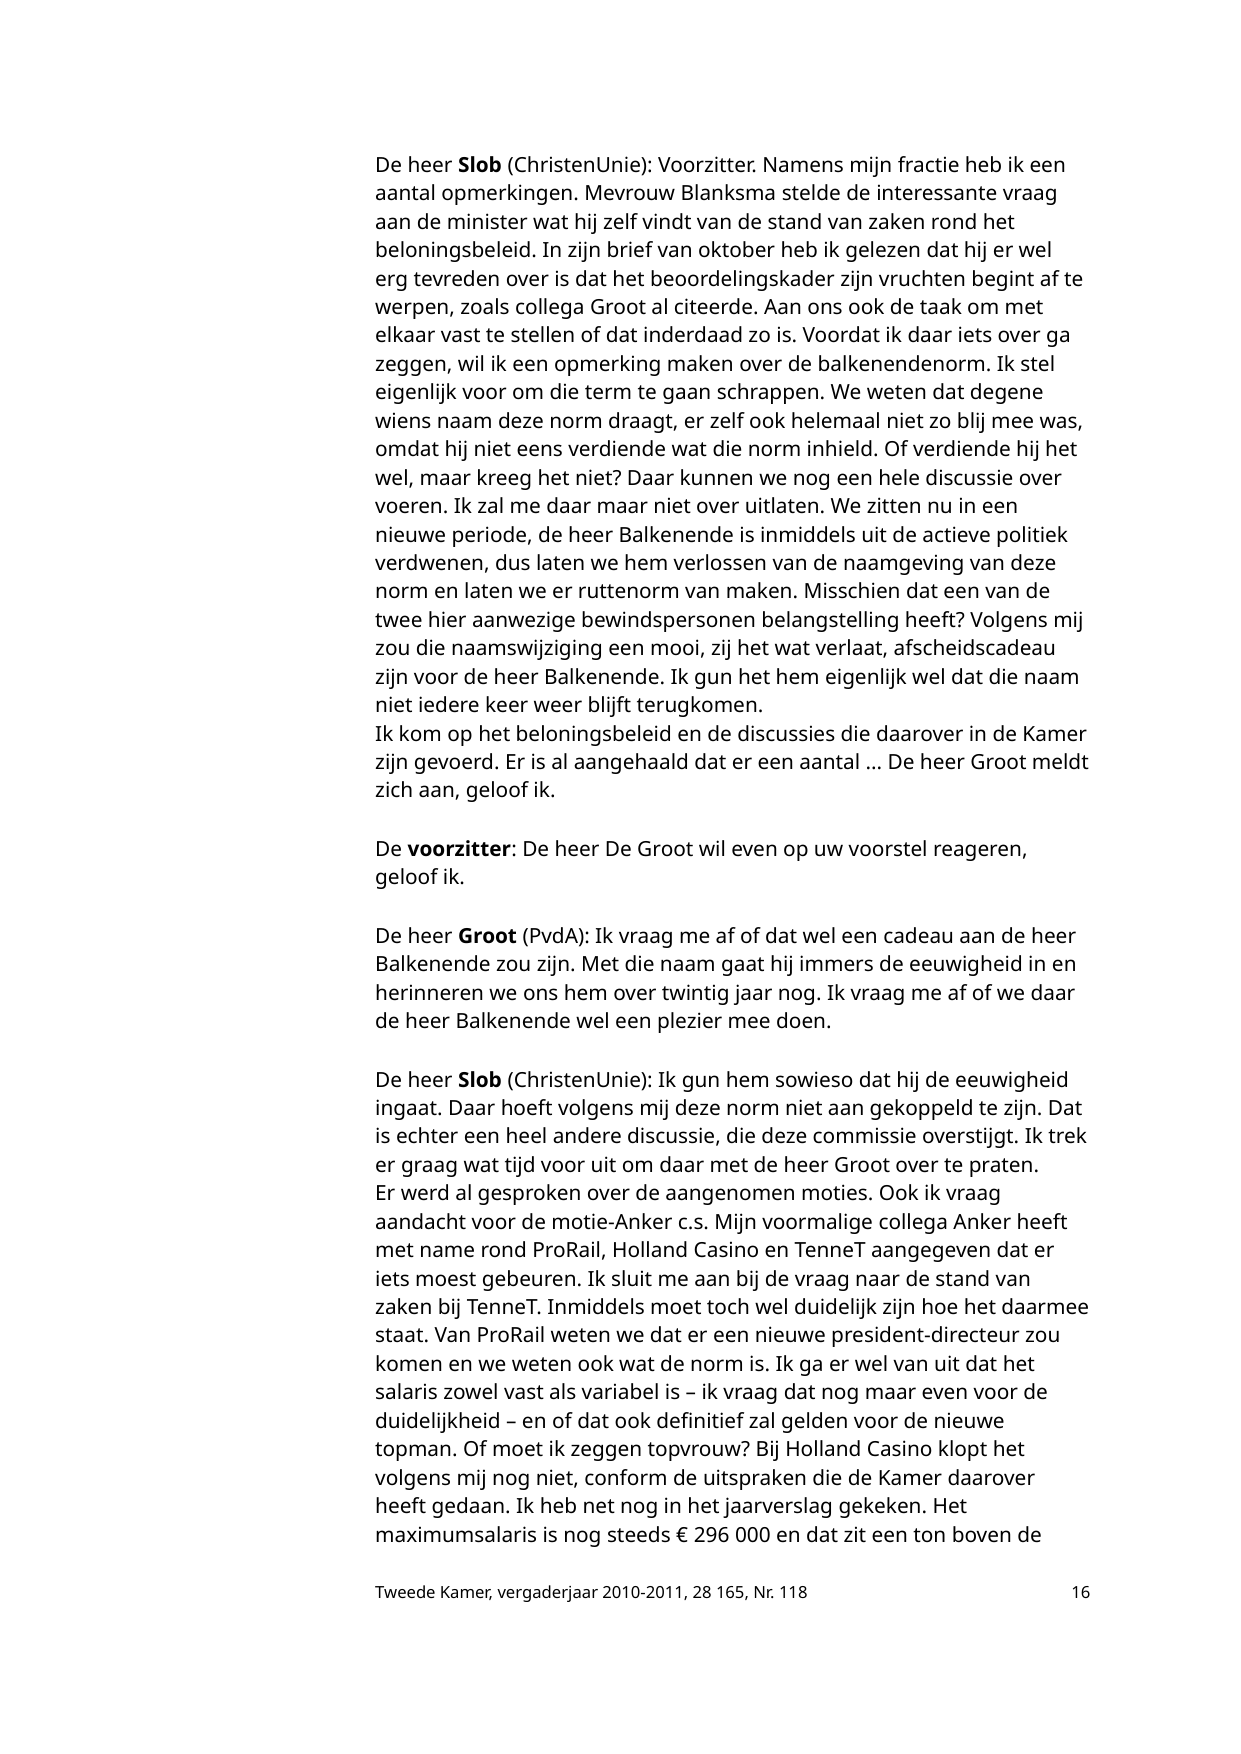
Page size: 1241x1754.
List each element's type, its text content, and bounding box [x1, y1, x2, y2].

text Er werd al gesproken over de aangenomen moties. Ook ik vraag aandacht voor de motie-Anker c.s. Mijn voormalige collega Anker heeft met name rond ProRail, Holland Casino en TenneT aangegeven dat er iets moest gebeuren. Ik sluit me aan bij de vraag naar de stand van zaken bij TenneT. Inmiddels moet toch wel duidelijk zijn hoe het daarmee staat. Van ProRail weten we dat er een nieuwe president-directeur zou komen en we weten ook wat de norm is. Ik ga er wel van uit dat het salaris zowel vast als variabel is – ik vraag dat nog maar even voor de duidelijkheid – en of dat ook definitief zal gelden voor de nieuwe topman. Of moet ik zeggen topvrouw? Bij Holland Casino klopt het volgens mij nog niet, conform de uitspraken die de Kamer daarover heeft gedaan. Ik heb net nog in het jaarverslag gekeken. Het maximumsalaris is nog steeds € 296 000 en dat zit een ton boven de [375, 1178, 1090, 1548]
text De heer Slob (ChristenUnie): Ik gun hem sowieso dat hij de eeuwigheid ingaat. Daar hoeft volgens mij deze norm niet aan gekoppeld te zijn. Dat is echter een heel andere discussie, die deze commissie overstijgt. Ik trek er graag wat tijd voor uit om daar met de heer Groot over te praten. [375, 1065, 1090, 1178]
text Ik kom op het beloningsbeleid en de discussies die daarover in de Kamer zijn gevoerd. Er is al aangehaald dat er een aantal ... De heer Groot meldt zich aan, geloof ik. [375, 719, 1090, 804]
text De heer Slob (ChristenUnie): Voorzitter. Namens mijn fractie heb ik een aantal opmerkingen. Mevrouw Blanksma stelde de interessante vraag aan de minister wat hij zelf vindt van de stand van zaken rond het beloningsbeleid. In zijn brief van oktober heb ik gelezen dat hij er wel erg tevreden over is dat het beoordelingskader zijn vruchten begint af te werpen, zoals collega Groot al citeerde. Aan ons ook de taak om met elkaar vast te stellen of dat inderdaad zo is. Voordat ik daar iets over ga zeggen, wil ik een opmerking maken over de balkenendenorm. Ik stel eigenlijk voor om die term te gaan schrappen. We weten dat degene wiens naam deze norm draagt, er zelf ook helemaal niet zo blij mee was, omdat hij niet eens verdiende wat die norm inhield. Of verdiende hij het wel, maar kreeg het niet? Daar kunnen we nog een hele discussie over voeren. Ik zal me daar maar niet over uitlaten. We zitten nu in een nieuwe periode, de heer Balkenende is inmiddels uit de actieve politiek verdwenen, dus laten we hem verlossen van de naamgeving van deze norm en laten we er ruttenorm van maken. Misschien dat een van de twee hier aanwezige bewindspersonen belangstelling heeft? Volgens mij zou die naamswijziging een mooi, zij het wat verlaat, afscheidscadeau zijn voor de heer Balkenende. Ik gun het hem eigenlijk wel dat die naam niet iedere keer weer blijft terugkomen. [375, 150, 1090, 719]
text De heer Groot (PvdA): Ik vraag me af of dat wel een cadeau aan de heer Balkenende zou zijn. Met die naam gaat hij immers de eeuwigheid in en herinneren we ons hem over twintig jaar nog. Ik vraag me af of we daar de heer Balkenende wel een plezier mee doen. [375, 921, 1090, 1035]
text De voorzitter: De heer De Groot wil even op uw voorstel reageren, geloof ik. [375, 834, 1090, 891]
